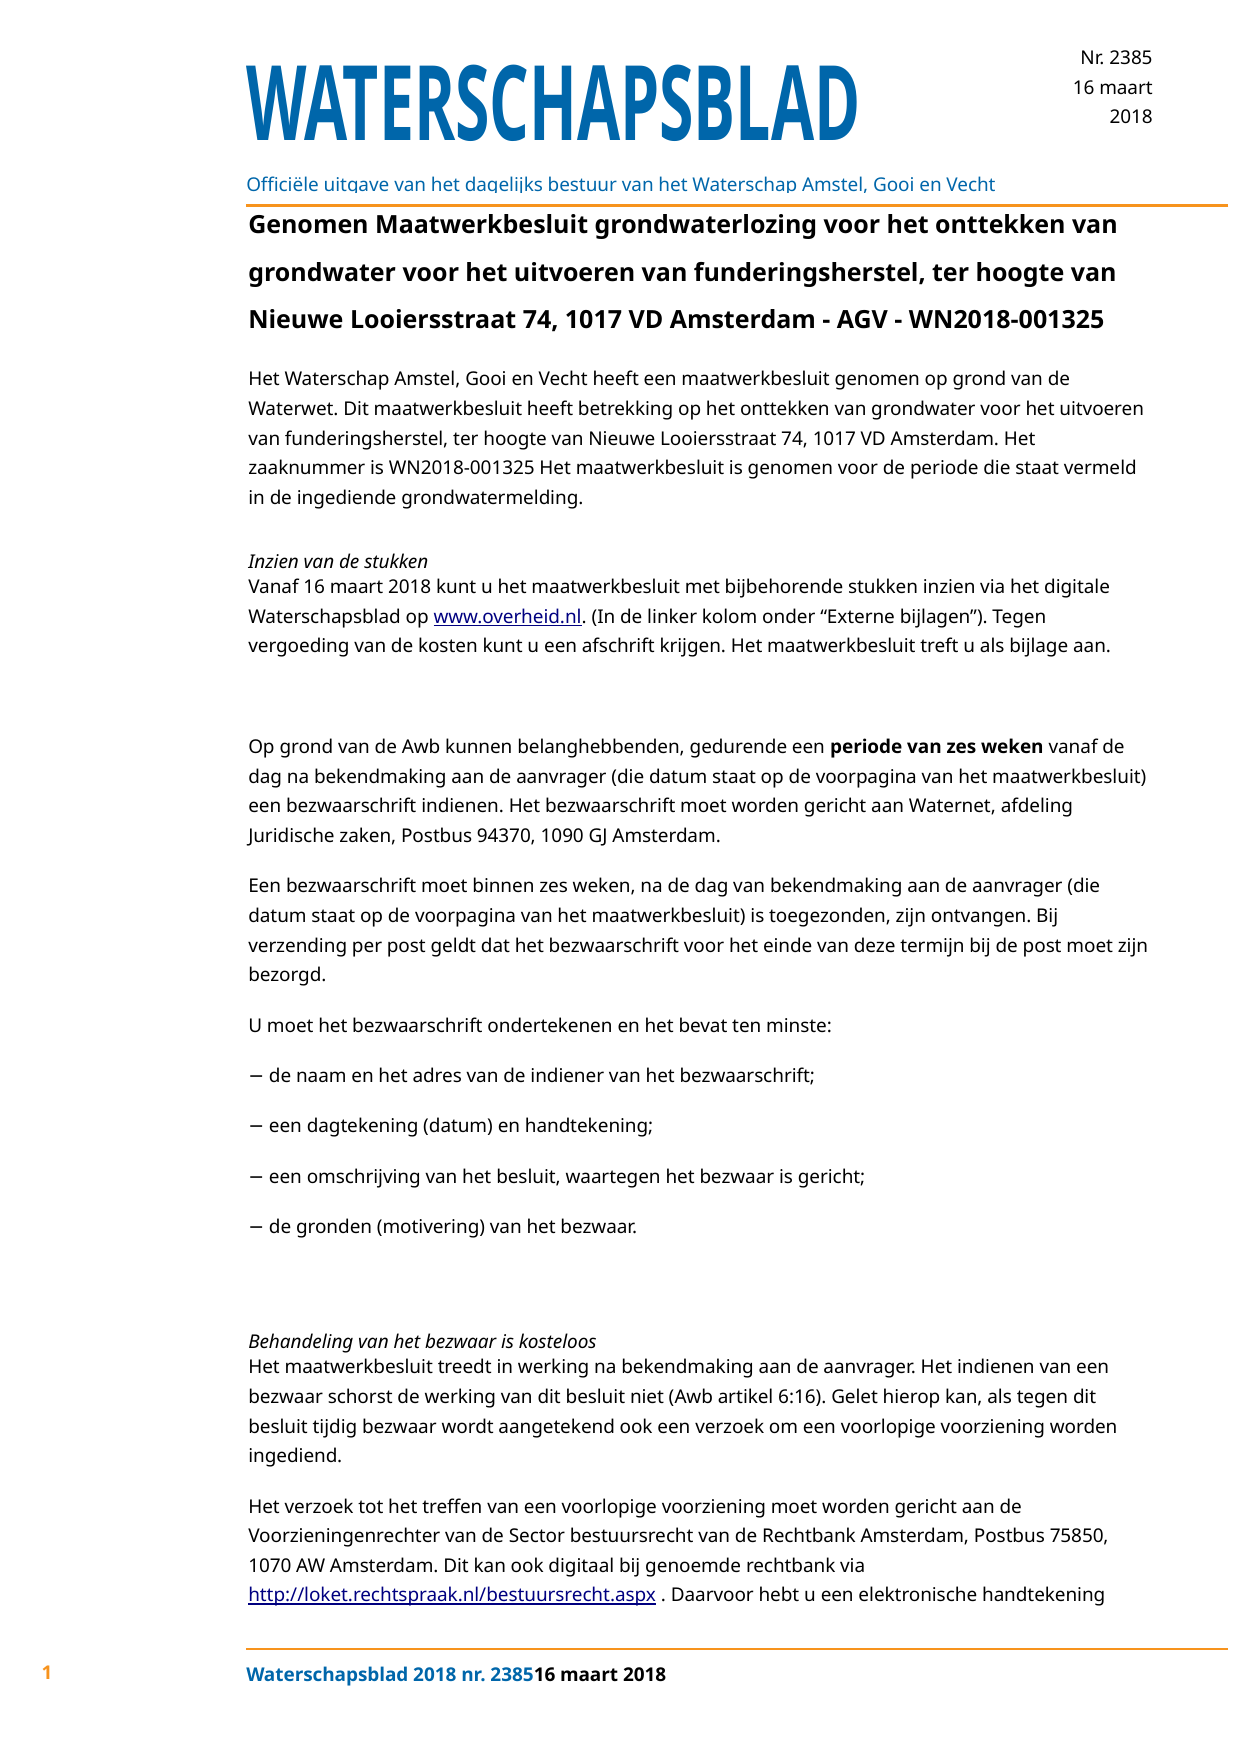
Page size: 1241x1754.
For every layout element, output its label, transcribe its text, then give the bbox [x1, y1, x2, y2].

text U moet het bezwaarschrift ondertekenen en het bevat ten minste: [248, 1012, 1152, 1038]
text Vanaf 16 maart 2018 kunt u het maatwerkbesluit met bijbehorende stukken inzien via het digitale Waterschapsblad op www.overheid.nl. (In de linker kolom onder “Externe bijlagen”). Tegen vergoeding van de kosten kunt u een afschrift krijgen. Het maatwerkbesluit treft u als bijlage aan. [248, 573, 1152, 658]
picture [41, 47, 231, 172]
text Een bezwaarschrift moet binnen zes weken, na de dag van bekendmaking aan de aanvrager (die datum staat op de voorpagina van het maatwerkbesluit) is toegezonden, zijn ontvangen. Bij verzending per post geldt dat het bezwaarschrift voor het einde van deze termijn bij de post moet zijn bezorgd. [248, 873, 1152, 987]
text Het Waterschap Amstel, Gooi en Vecht heeft een maatwerkbesluit genomen op grond van de Waterwet. Dit maatwerkbesluit heeft betrekking op het onttekken van grondwater voor het uitvoeren van funderingsherstel, ter hoogte van Nieuwe Looiersstraat 74, 1017 VD Amsterdam. Het zaaknummer is WN2018-001325 Het maatwerkbesluit is genomen voor de periode die staat vermeld in de ingediende grondwatermelding. [248, 366, 1152, 509]
text − de gronden (motivering) van het bezwaar. [248, 1213, 1152, 1239]
text Het verzoek tot het treffen van een voorlopige voorziening moet worden gericht aan de Voorzieningenrechter van de Sector bestuursrecht van de Rechtbank Amsterdam, Postbus 75850, 1070 AW Amsterdam. Dit kan ook digitaal bij genoemde rechtbank via http://loket.rechtspraak.nl/bestuursrecht.aspx . Daarvoor hebt u een elektronische handtekening [248, 1493, 1152, 1607]
text − een dagtekening (datum) en handtekening; [248, 1113, 1152, 1138]
text Genomen Maatwerkbesluit grondwaterlozing voor het onttekken van grondwater voor het uitvoeren van funderingsherstel, ter hoogte van Nieuwe Looiersstraat 74, 1017 VD Amsterdam - AGV - WN2018-001325 [248, 207, 1152, 336]
text Het maatwerkbesluit treedt in werking na bekendmaking aan de aanvrager. Het indienen van een bezwaar schorst de werking van dit besluit niet (Awb artikel 6:16). Gelet hierop kan, als tegen dit besluit tijdig bezwaar wordt aangetekend ook een verzoek om een voorlopige voorziening worden ingediend. [248, 1354, 1152, 1468]
text Behandeling van het bezwaar is kosteloos [248, 1328, 1152, 1354]
text Inzien van de stukken [248, 548, 1152, 573]
text − de naam en het adres van de indiener van het bezwaarschrift; [248, 1062, 1152, 1088]
text − een omschrijving van het besluit, waartegen het bezwaar is gericht; [248, 1163, 1152, 1189]
text Op grond van de Awb kunnen belanghebbenden, gedurende een periode van zes weken vanaf de dag na bekendmaking aan de aanvrager (die datum staat op de voorpagina van het maatwerkbesluit) een bezwaarschrift indienen. Het bezwaarschrift moet worden gericht aan Waternet, afdeling Juridische zaken, Postbus 94370, 1090 GJ Amsterdam. [248, 733, 1152, 848]
